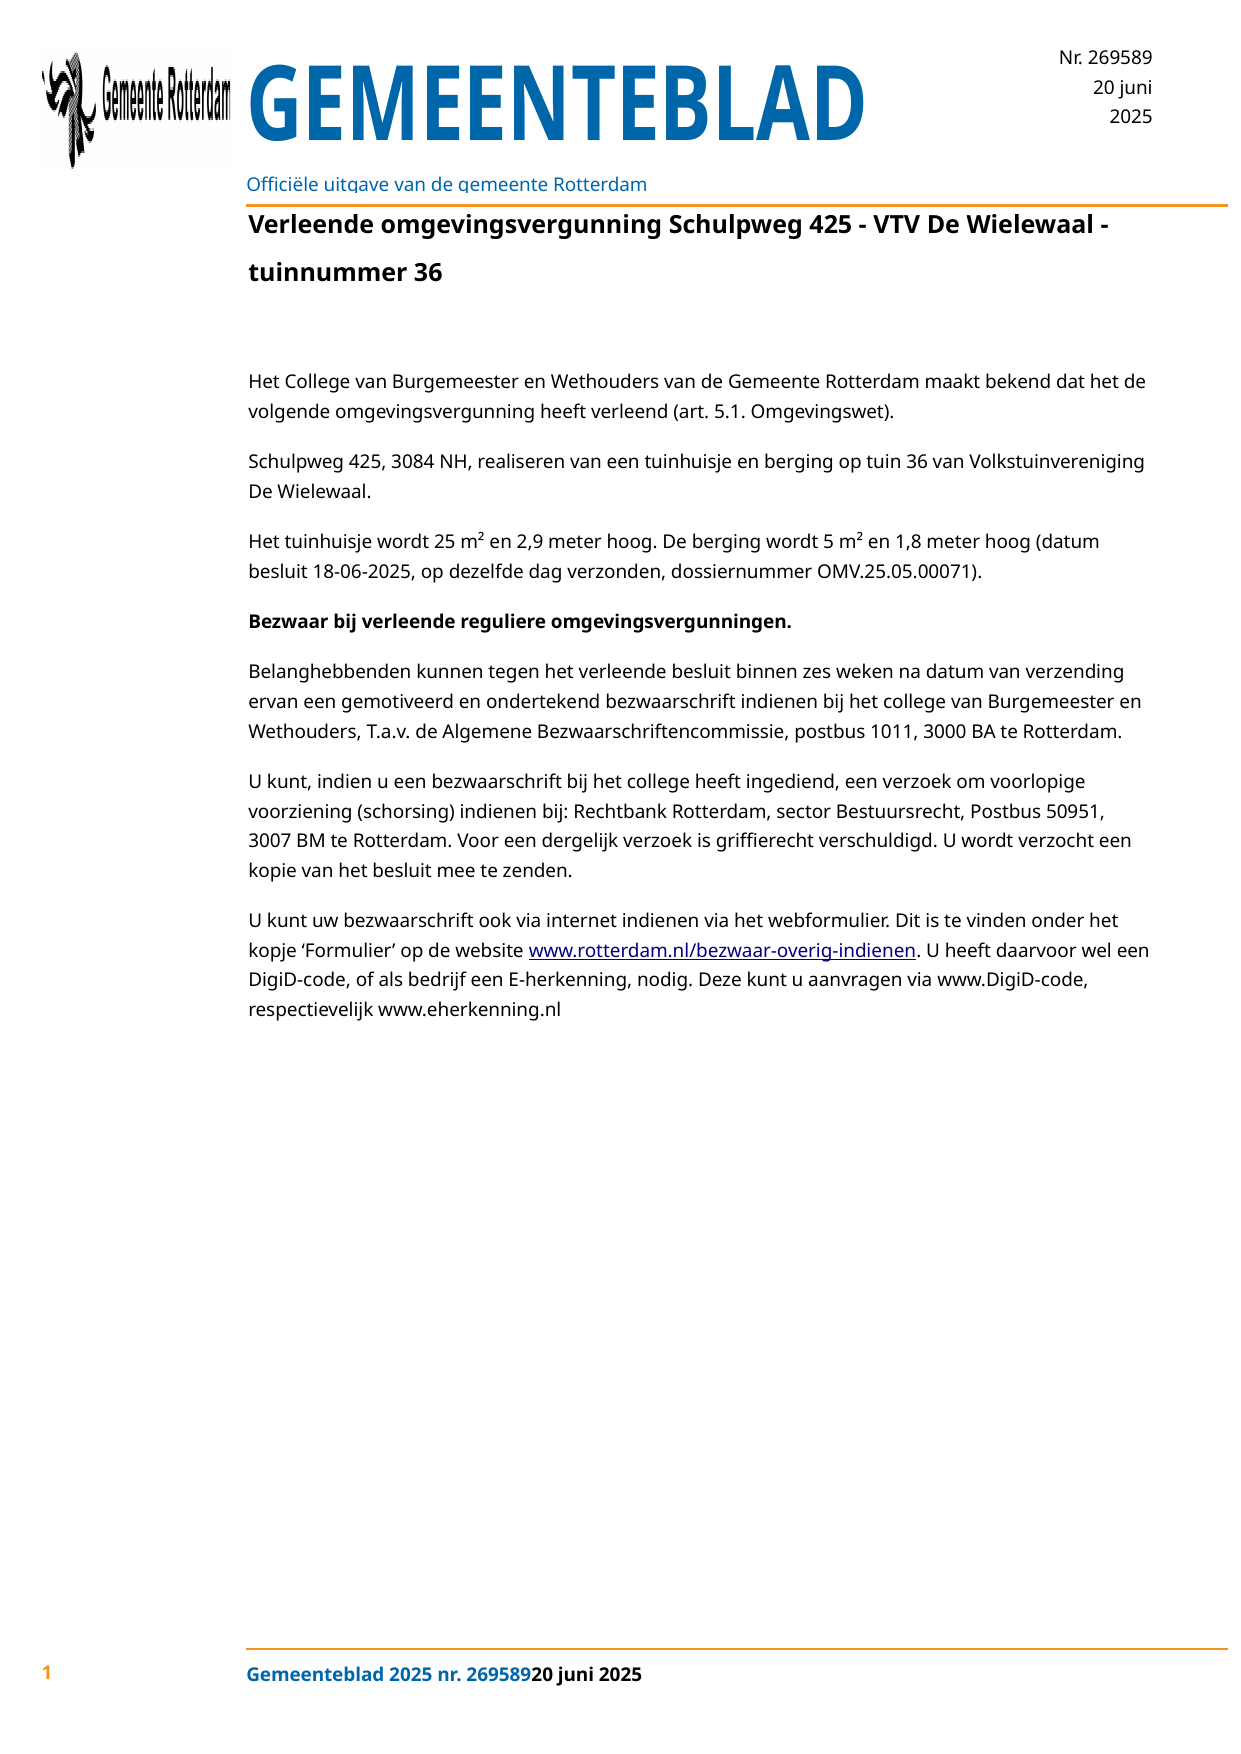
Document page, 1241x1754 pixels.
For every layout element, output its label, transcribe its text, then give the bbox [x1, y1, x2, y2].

text Verleende omgevingsvergunning Schulpweg 425 - VTV De Wielewaal - tuinnummer 36 [248, 207, 1152, 288]
text U kunt uw bezwaarschrift ook via internet indienen via het webformulier. Dit is te vinden onder het kopje ‘Formulier’ op de website www.rotterdam.nl/bezwaar-overig-indienen. U heeft daarvoor wel een DigiD-code, of als bedrijf een E-herkenning, nodig. Deze kunt u aanvragen via www.DigiD-code, respectievelijk www.eherkenning.nl [248, 907, 1152, 1022]
picture [41, 47, 231, 172]
text Belanghebbenden kunnen tegen het verleende besluit binnen zes weken na datum van verzending ervan een gemotiveerd en ondertekend bezwaarschrift indienen bij het college van Burgemeester en Wethouders, T.a.v. de Algemene Bezwaarschriftencommissie, postbus 1011, 3000 BA te Rotterdam. [248, 659, 1152, 744]
text U kunt, indien u een bezwaarschrift bij het college heeft ingediend, een verzoek om voorlopige voorziening (schorsing) indienen bij: Rechtbank Rotterdam, sector Bestuursrecht, Postbus 50951, 3007 BM te Rotterdam. Voor een dergelijk verzoek is griffierecht verschuldigd. U wordt verzocht een kopie van het besluit mee te zenden. [248, 768, 1152, 883]
text Het tuinhuisje wordt 25 m² en 2,9 meter hoog. De berging wordt 5 m² en 1,8 meter hoog (datum besluit 18-06-2025, op dezelfde dag verzonden, dossiernummer OMV.25.05.00071). [248, 528, 1152, 584]
text Bezwaar bij verleende reguliere omgevingsvergunningen. [248, 608, 1152, 634]
text Schulpweg 425, 3084 NH, realiseren van een tuinhuisje en berging op tuin 36 van Volkstuinvereniging De Wielewaal. [248, 448, 1152, 504]
text Het College van Burgemeester en Wethouders van de Gemeente Rotterdam maakt bekend dat het de volgende omgevingsvergunning heeft verleend (art. 5.1. Omgevingswet). [248, 368, 1152, 424]
